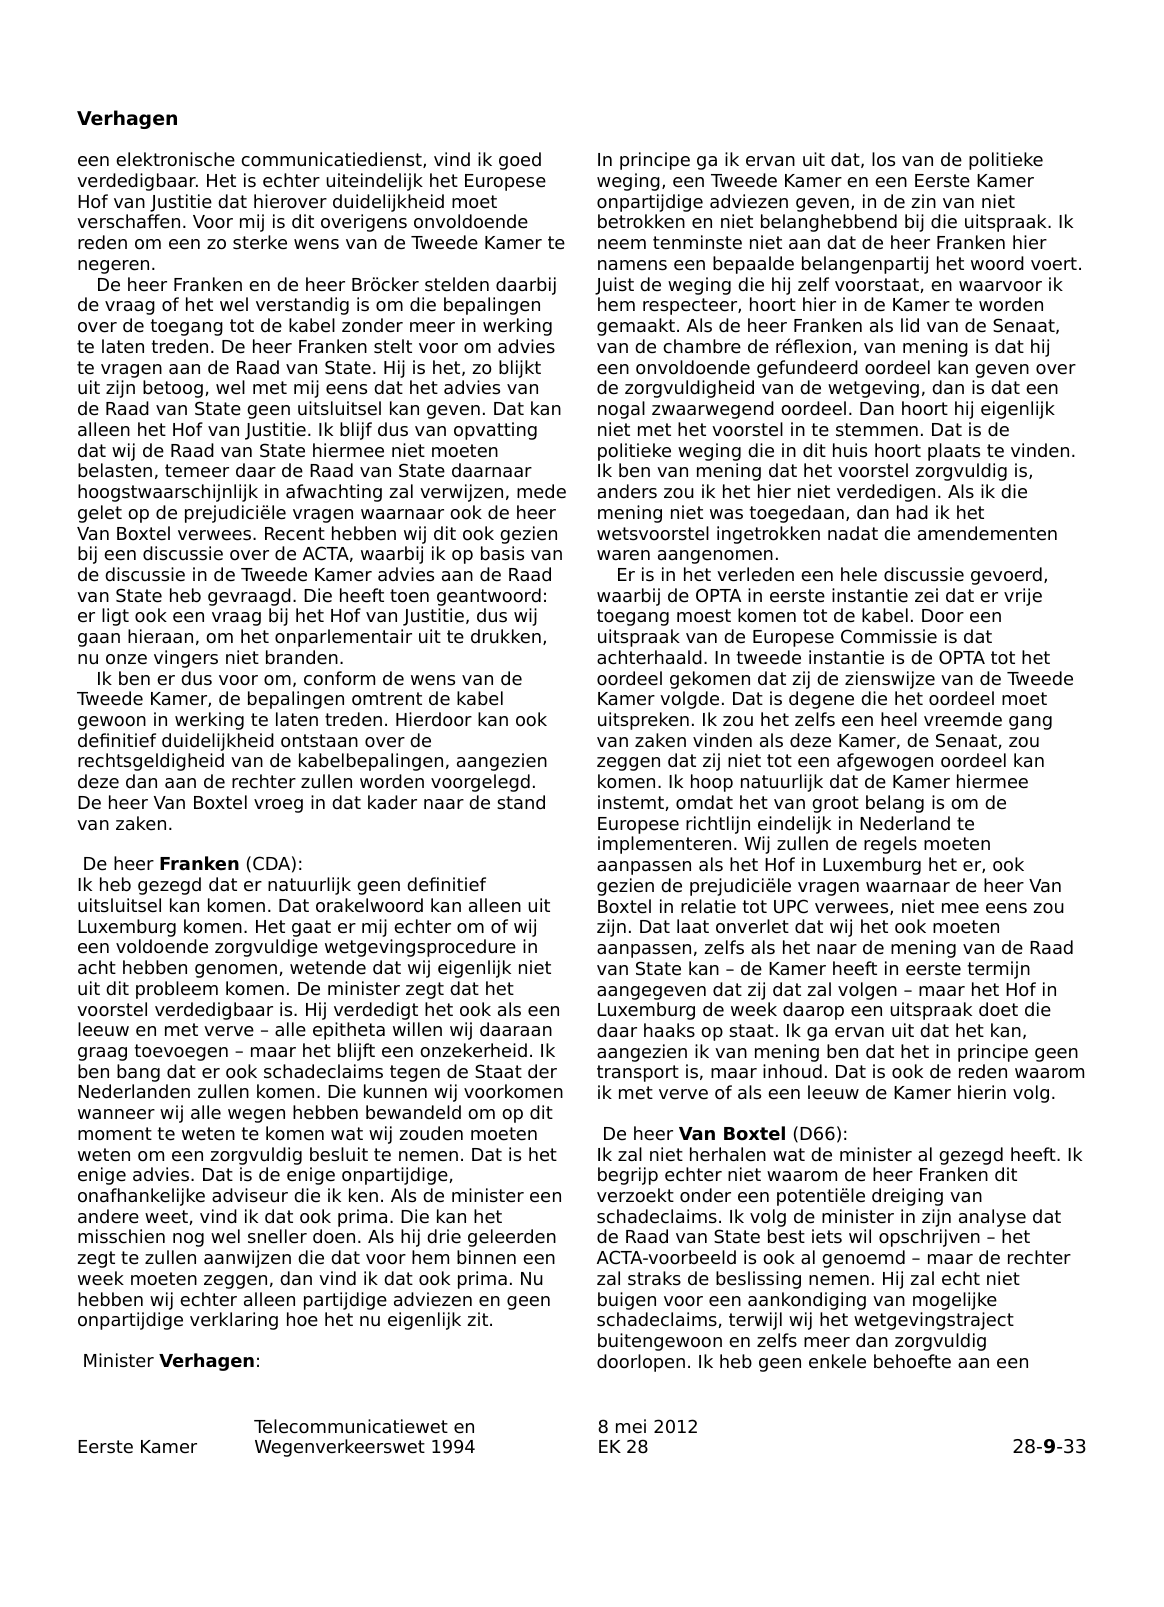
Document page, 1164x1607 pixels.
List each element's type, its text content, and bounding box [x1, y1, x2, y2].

text Minister Verhagen: [77, 1351, 567, 1372]
text Ik zal niet herhalen wat de minister al gezegd heeft. Ik begrijp echter niet waarom de heer Franken dit verzoekt onder een potentiële dreiging van schadeclaims. Ik volg de minister in zijn analyse dat de Raad van State best iets wil opschrijven – het ACTA-voorbeeld is ook al genoemd – maar de rechter zal straks de beslissing nemen. Hij zal echt niet buigen voor een aankondiging van mogelijke schadeclaims, terwijl wij het wetgevingstraject buitengewoon en zelfs meer dan zorgvuldig doorlopen. Ik heb geen enkele behoefte aan een [596, 1144, 1087, 1372]
text Ik ben er dus voor om, conform de wens van de Tweede Kamer, de bepalingen omtrent de kabel gewoon in werking te laten treden. Hierdoor kan ook definitief duidelijkheid ontstaan over de rechtsgeldigheid van de kabelbepalingen, aangezien deze dan aan de rechter zullen worden voorgelegd. De heer Van Boxtel vroeg in dat kader naar de stand van zaken. [77, 668, 567, 834]
text In principe ga ik ervan uit dat, los van de politieke weging, een Tweede Kamer en een Eerste Kamer onpartijdige adviezen geven, in de zin van niet betrokken en niet belanghebbend bij die uitspraak. Ik neem tenminste niet aan dat de heer Franken hier namens een bepaalde belangenpartij het woord voert. Juist de weging die hij zelf voorstaat, en waarvoor ik hem respecteer, hoort hier in de Kamer te worden gemaakt. Als de heer Franken als lid van de Senaat, van de chambre de réflexion, van mening is dat hij een onvoldoende gefundeerd oordeel kan geven over de zorgvuldigheid van de wetgeving, dan is dat een nogal zwaarwegend oordeel. Dan hoort hij eigenlijk niet met het voorstel in te stemmen. Dat is de politieke weging die in dit huis hoort plaats te vinden. Ik ben van mening dat het voorstel zorgvuldig is, anders zou ik het hier niet verdedigen. Als ik die mening niet was toegedaan, dan had ik het wetsvoorstel ingetrokken nadat die amendementen waren aangenomen. [596, 150, 1087, 565]
text Ik heb gezegd dat er natuurlijk geen definitief uitsluitsel kan komen. Dat orakelwoord kan alleen uit Luxemburg komen. Het gaat er mij echter om of wij een voldoende zorgvuldige wetgevingsprocedure in acht hebben genomen, wetende dat wij eigenlijk niet uit dit probleem komen. De minister zegt dat het voorstel verdedigbaar is. Hij verdedigt het ook als een leeuw en met verve – alle epitheta willen wij daaraan graag toevoegen – maar het blijft een onzekerheid. Ik ben bang dat er ook schadeclaims tegen de Staat der Nederlanden zullen komen. Die kunnen wij voorkomen wanneer wij alle wegen hebben bewandeld om op dit moment te weten te komen wat wij zouden moeten weten om een zorgvuldig besluit te nemen. Dat is het enige advies. Dat is de enige onpartijdige, onafhankelijke adviseur die ik ken. Als de minister een andere weet, vind ik dat ook prima. Die kan het misschien nog wel sneller doen. Als hij drie geleerden zegt te zullen aanwijzen die dat voor hem binnen een week moeten zeggen, dan vind ik dat ook prima. Nu hebben wij echter alleen partijdige adviezen en geen onpartijdige verklaring hoe het nu eigenlijk zit. [77, 875, 567, 1331]
text De heer Franken en de heer Bröcker stelden daarbij de vraag of het wel verstandig is om die bepalingen over de toegang tot de kabel zonder meer in werking te laten treden. De heer Franken stelt voor om advies te vragen aan de Raad van State. Hij is het, zo blijkt uit zijn betoog, wel met mij eens dat het advies van de Raad van State geen uitsluitsel kan geven. Dat kan alleen het Hof van Justitie. Ik blijf dus van opvatting dat wij de Raad van State hiermee niet moeten belasten, temeer daar de Raad van State daarnaar hoogstwaarschijnlijk in afwachting zal verwijzen, mede gelet op de prejudiciële vragen waarnaar ook de heer Van Boxtel verwees. Recent hebben wij dit ook gezien bij een discussie over de ACTA, waarbij ik op basis van de discussie in de Tweede Kamer advies aan de Raad van State heb gevraagd. Die heeft toen geantwoord: er ligt ook een vraag bij het Hof van Justitie, dus wij gaan hieraan, om het onparlementair uit te drukken, nu onze vingers niet branden. [77, 274, 567, 668]
text een elektronische communicatiedienst, vind ik goed verdedigbaar. Het is echter uiteindelijk het Europese Hof van Justitie dat hierover duidelijkheid moet verschaffen. Voor mij is dit overigens onvoldoende reden om een zo sterke wens van de Tweede Kamer te negeren. [77, 150, 567, 274]
text De heer Van Boxtel (D66): [596, 1124, 1087, 1144]
text Er is in het verleden een hele discussie gevoerd, waarbij de OPTA in eerste instantie zei dat er vrije toegang moest komen tot de kabel. Door een uitspraak van de Europese Commissie is dat achterhaald. In tweede instantie is de OPTA tot het oordeel gekomen dat zij de zienswijze van de Tweede Kamer volgde. Dat is degene die het oordeel moet uitspreken. Ik zou het zelfs een heel vreemde gang van zaken vinden als deze Kamer, de Senaat, zou zeggen dat zij niet tot een afgewogen oordeel kan komen. Ik hoop natuurlijk dat de Kamer hiermee instemt, omdat het van groot belang is om de Europese richtlijn eindelijk in Nederland te implementeren. Wij zullen de regels moeten aanpassen als het Hof in Luxemburg het er, ook gezien de prejudiciële vragen waarnaar de heer Van Boxtel in relatie tot UPC verwees, niet mee eens zou zijn. Dat laat onverlet dat wij het ook moeten aanpassen, zelfs als het naar de mening van de Raad van State kan – de Kamer heeft in eerste termijn aangegeven dat zij dat zal volgen – maar het Hof in Luxemburg de week daarop een uitspraak doet die daar haaks op staat. Ik ga ervan uit dat het kan, aangezien ik van mening ben dat het in principe geen transport is, maar inhoud. Dat is ook de reden waarom ik met verve of als een leeuw de Kamer hierin volg. [596, 565, 1087, 1104]
text De heer Franken (CDA): [77, 854, 567, 875]
